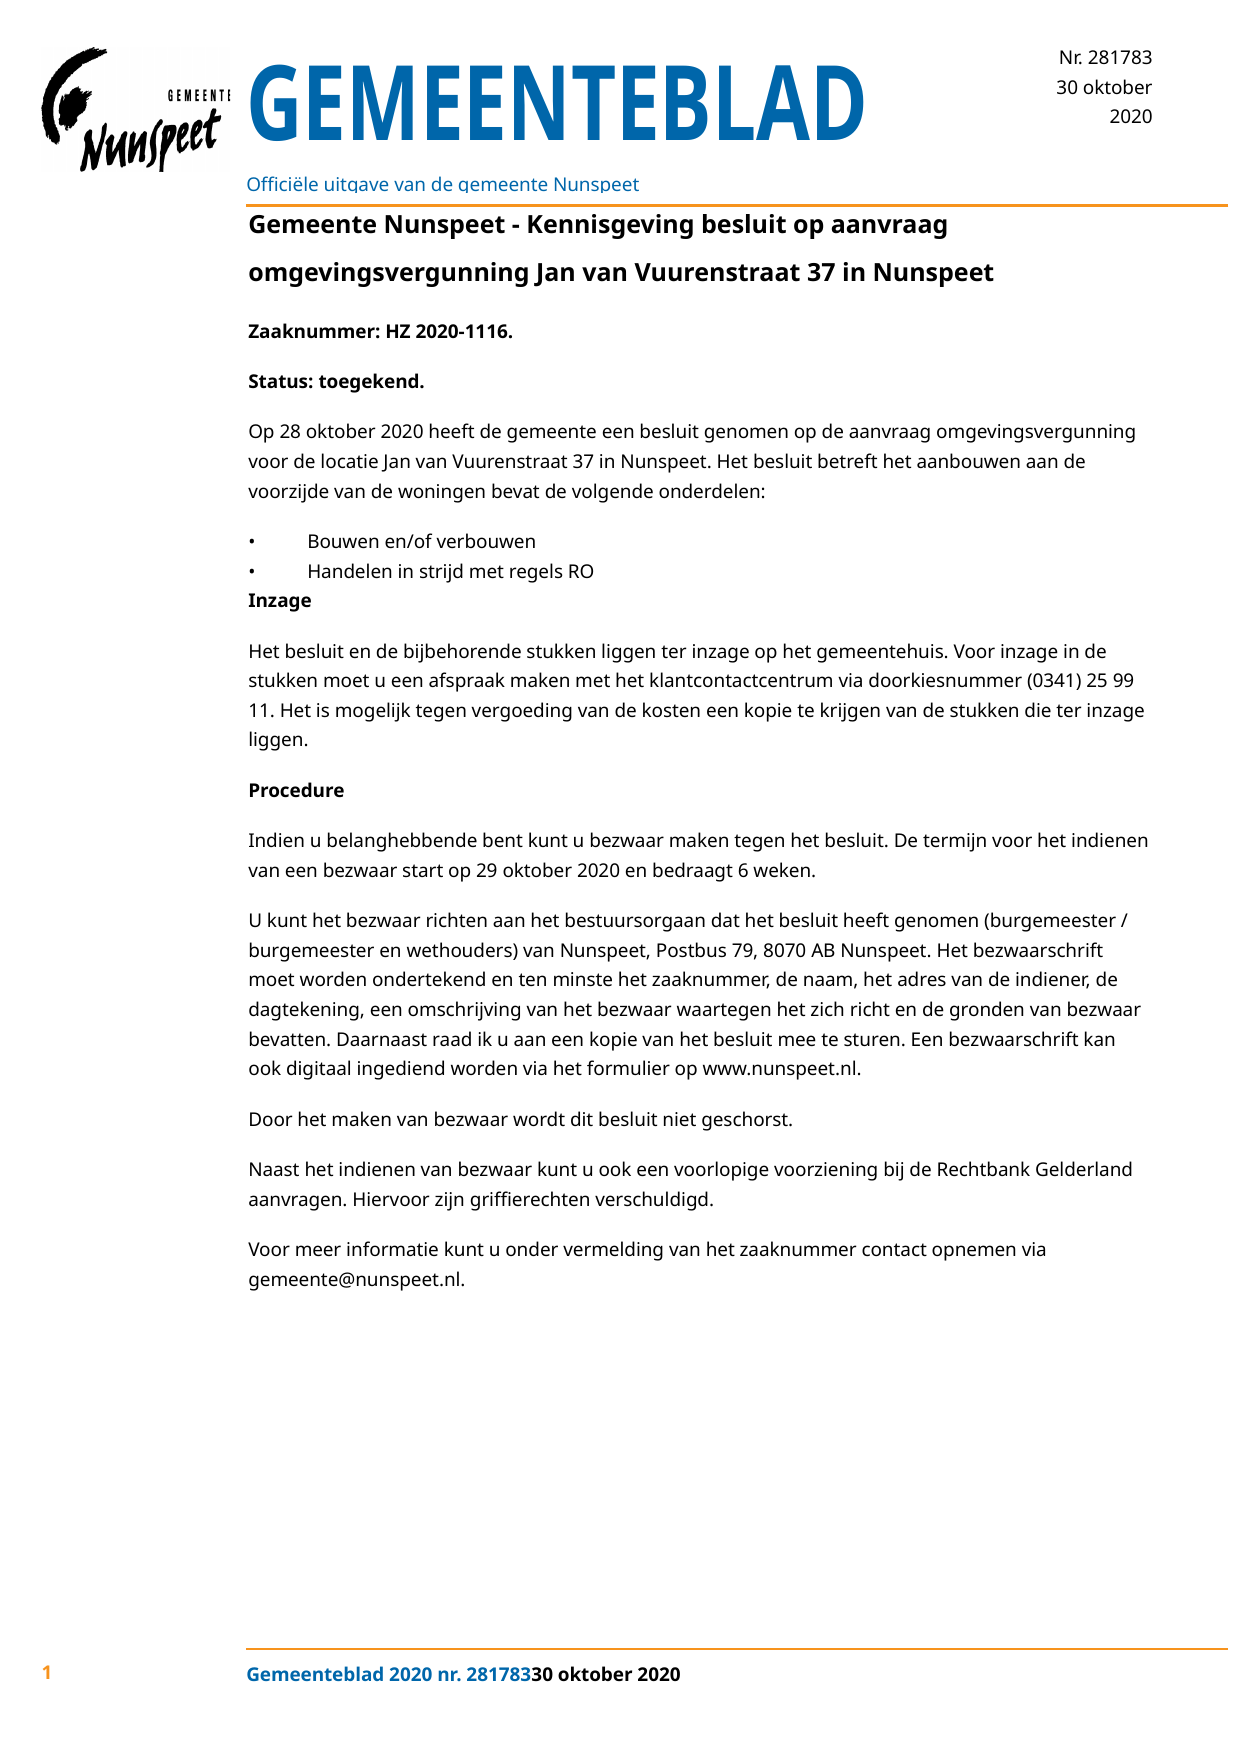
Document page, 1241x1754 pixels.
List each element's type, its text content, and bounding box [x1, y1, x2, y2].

text Zaaknummer: HZ 2020-1116. [248, 318, 1152, 344]
text Voor meer informatie kunt u onder vermelding van het zaaknummer contact opnemen via gemeente@nunspeet.nl. [248, 1236, 1152, 1292]
picture [41, 47, 231, 172]
text Door het maken van bezwaar wordt dit besluit niet geschorst. [248, 1106, 1152, 1132]
text Gemeente Nunspeet - Kennisgeving besluit op aanvraag omgevingsvergunning Jan van Vuurenstraat 37 in Nunspeet [248, 207, 1152, 288]
text Indien u belanghebbende bent kunt u bezwaar maken tegen het besluit. De termijn voor het indienen van een bezwaar start op 29 oktober 2020 en bedraagt 6 weken. [248, 827, 1152, 883]
text Het besluit en de bijbehorende stukken liggen ter inzage op het gemeentehuis. Voor inzage in de stukken moet u een afspraak maken met het klantcontactcentrum via doorkiesnummer (0341) 25 99 11. Het is mogelijk tegen vergoeding van de kosten een kopie te krijgen van de stukken die ter inzage liggen. [248, 638, 1152, 752]
text Op 28 oktober 2020 heeft de gemeente een besluit genomen op de aanvraag omgevingsvergunning voor de locatie Jan van Vuurenstraat 37 in Nunspeet. Het besluit betreft het aanbouwen aan de voorzijde van de woningen bevat de volgende onderdelen: [248, 419, 1152, 504]
list Handelen in strijd met regels RO [248, 558, 1152, 584]
list Bouwen en/of verbouwen [248, 528, 1152, 554]
text Inzage [248, 587, 1152, 613]
text U kunt het bezwaar richten aan het bestuursorgaan dat het besluit heeft genomen (burgemeester / burgemeester en wethouders) van Nunspeet, Postbus 79, 8070 AB Nunspeet. Het bezwaarschrift moet worden ondertekend en ten minste het zaaknummer, de naam, het adres van de indiener, de dagtekening, een omschrijving van het bezwaar waartegen het zich richt en de gronden van bezwaar bevatten. Daarnaast raad ik u aan een kopie van het besluit mee te sturen. Een bezwaarschrift kan ook digitaal ingediend worden via het formulier op www.nunspeet.nl. [248, 907, 1152, 1081]
text Naast het indienen van bezwaar kunt u ook een voorlopige voorziening bij de Rechtbank Gelderland aanvragen. Hiervoor zijn griffierechten verschuldigd. [248, 1156, 1152, 1212]
text Status: toegekend. [248, 368, 1152, 394]
text Procedure [248, 777, 1152, 803]
